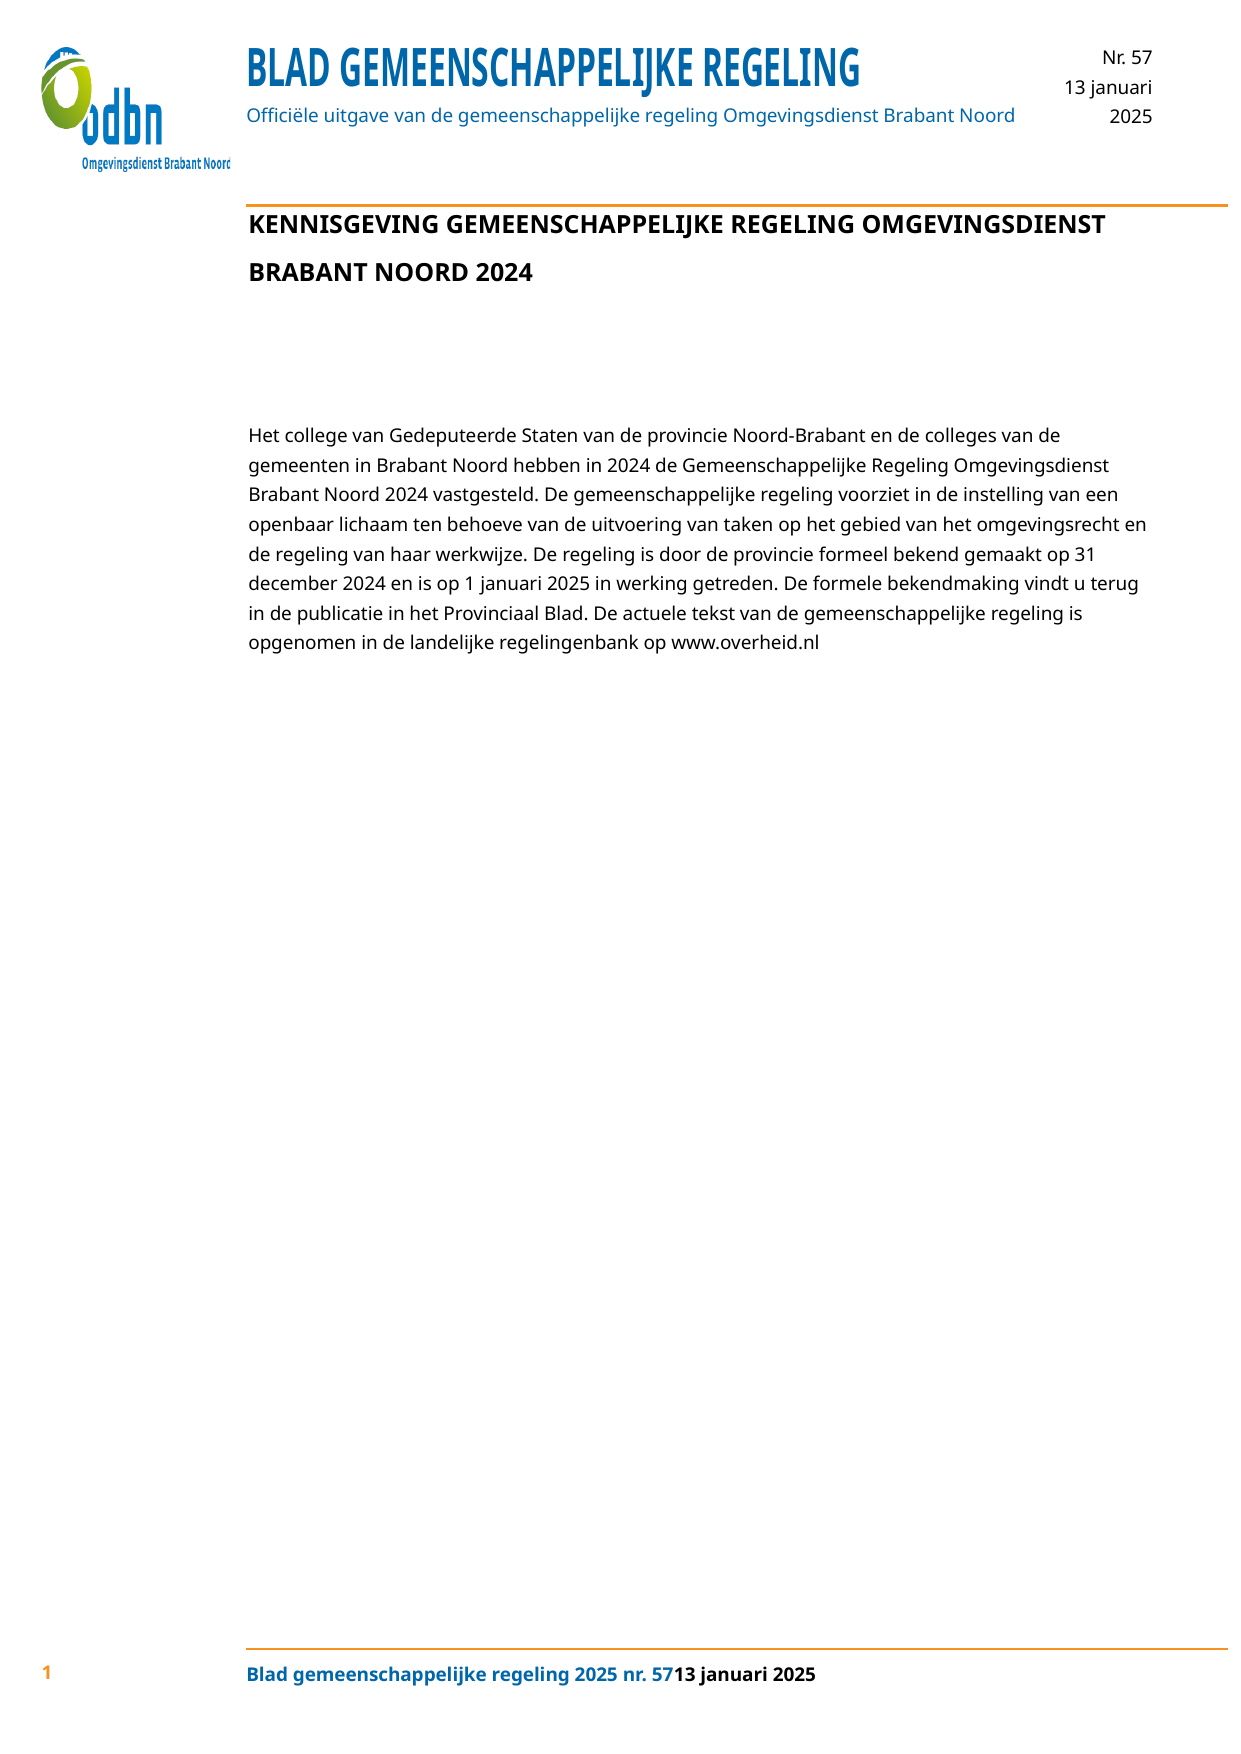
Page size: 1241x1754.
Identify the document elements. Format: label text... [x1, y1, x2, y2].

text KENNISGEVING GEMEENSCHAPPELIJKE REGELING OMGEVINGSDIENST BRABANT NOORD 2024 [248, 207, 1152, 288]
picture [41, 47, 231, 172]
text Het college van Gedeputeerde Staten van de provincie Noord-Brabant en de colleges van de gemeenten in Brabant Noord hebben in 2024 de Gemeenschappelijke Regeling Omgevingsdienst Brabant Noord 2024 vastgesteld. De gemeenschappelijke regeling voorziet in de instelling van een openbaar lichaam ten behoeve van de uitvoering van taken op het gebied van het omgevingsrecht en de regeling van haar werkwijze. De regeling is door de provincie formeel bekend gemaakt op 31 december 2024 en is op 1 januari 2025 in werking getreden. De formele bekendmaking vindt u terug in de publicatie in het Provinciaal Blad. De actuele tekst van de gemeenschappelijke regeling is opgenomen in de landelijke regelingenbank op www.overheid.nl [248, 422, 1152, 655]
